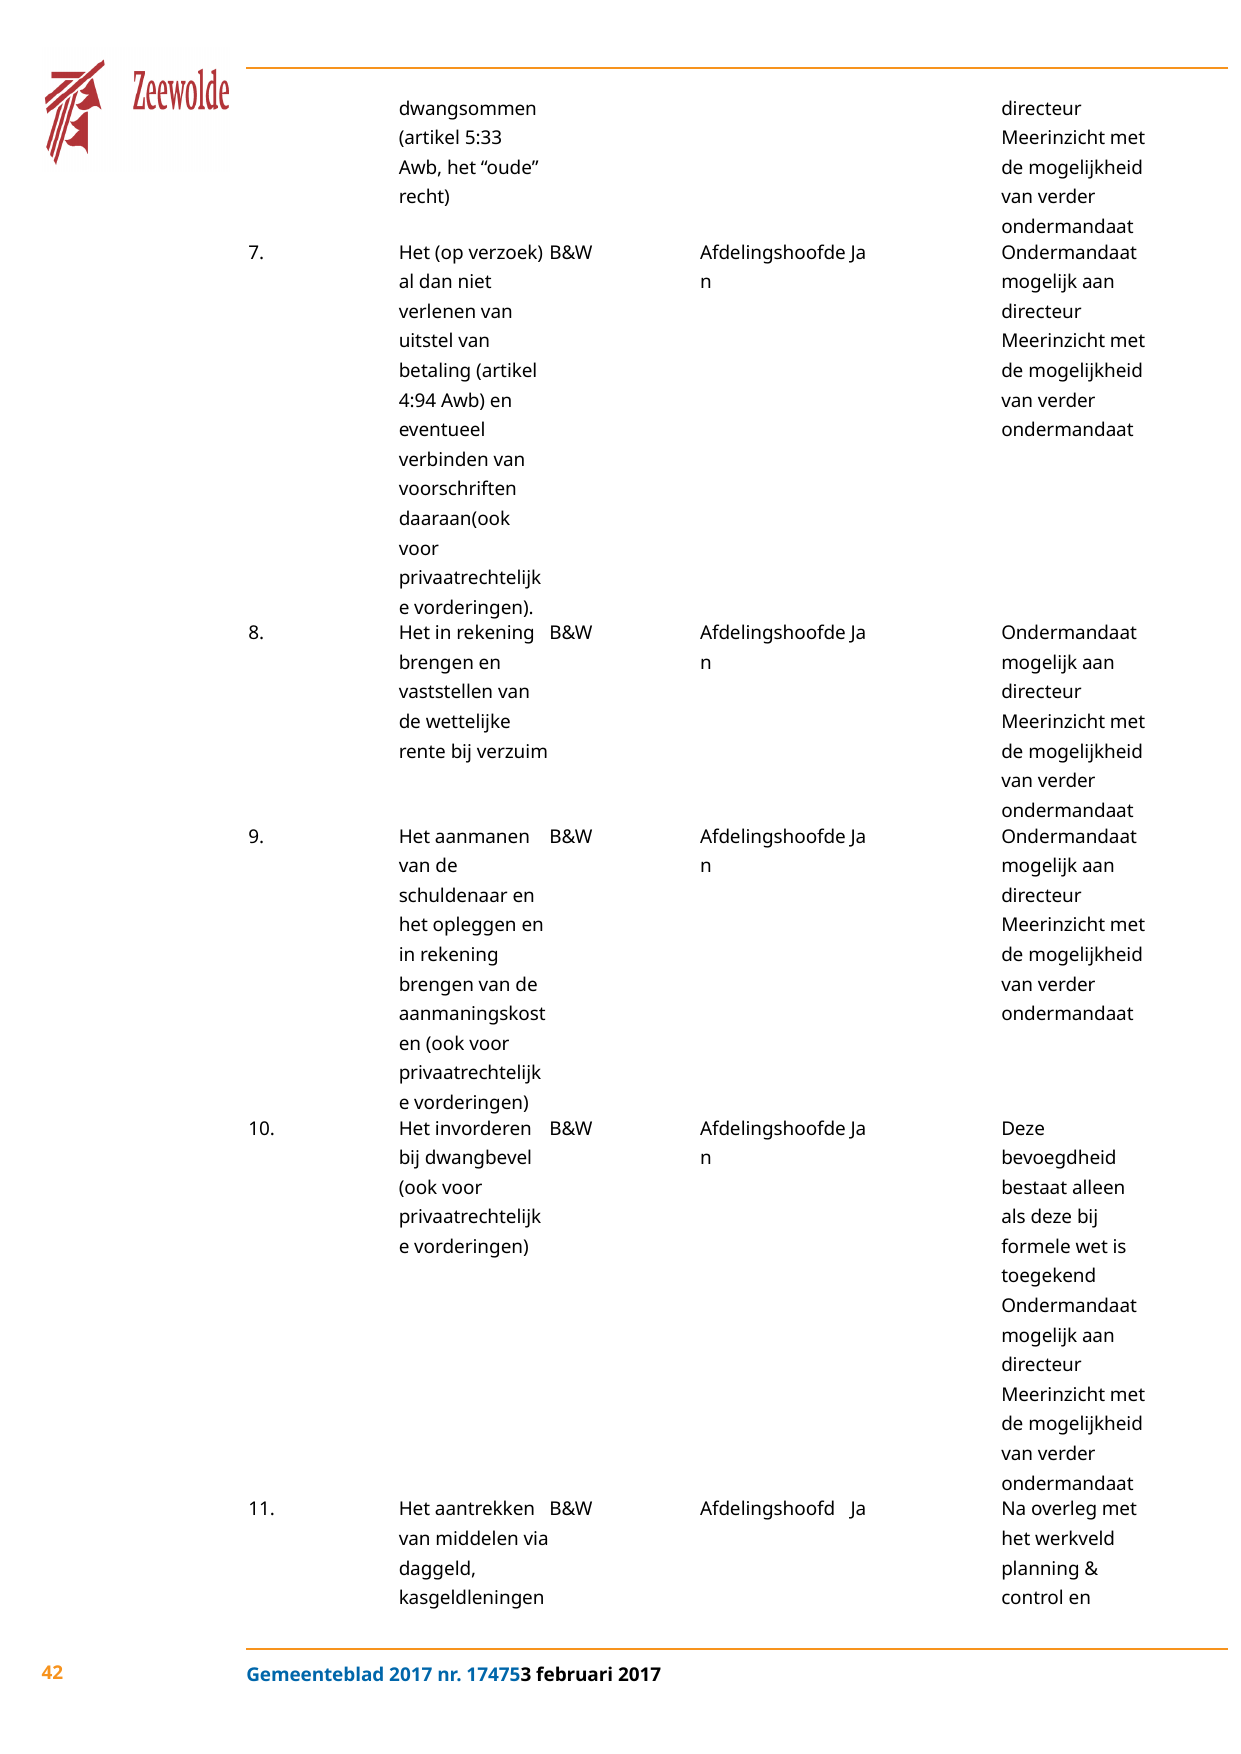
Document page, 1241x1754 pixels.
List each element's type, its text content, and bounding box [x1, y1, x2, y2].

picture [41, 47, 231, 172]
table_cell B&W [549, 1496, 700, 1610]
table_cell Ja [850, 239, 1001, 619]
table_cell Het (op verzoek) al dan niet verlenen van uitstel van betaling (artikel 4:94 Awb) en eventueel verbinden van voorschriften daaraan(ook voor privaatrechtelijke vorderingen). [399, 239, 549, 619]
table_cell Het aantrekken van middelen via daggeld, kasgeldleningen [399, 1496, 549, 1610]
table_cell Ondermandaat mogelijk aan directeur Meerinzicht met de mogelijkheid van verder ondermandaat [1001, 823, 1152, 1115]
table_cell [248, 823, 398, 1115]
table_cell [248, 1115, 398, 1496]
table_cell [248, 1496, 398, 1610]
table_cell [700, 95, 850, 239]
table_cell B&W [549, 239, 700, 619]
table_cell [549, 95, 700, 239]
table_cell B&W [549, 1115, 700, 1496]
table_cell Het invorderen bij dwangbevel (ook voor privaatrechtelijke vorderingen) [399, 1115, 549, 1496]
table_cell Ja [850, 620, 1001, 823]
table_cell [248, 239, 398, 619]
table_cell Ja [850, 823, 1001, 1115]
table_cell Het in rekening brengen en vaststellen van de wettelijke rente bij verzuim [399, 620, 549, 823]
table_cell [248, 620, 398, 823]
table_cell Ja [850, 1496, 1001, 1610]
table_cell Afdelingshoofden [700, 239, 850, 619]
table_cell Ondermandaat mogelijk aan directeur Meerinzicht met de mogelijkheid van verder ondermandaat [1001, 239, 1152, 619]
table_cell [850, 95, 1001, 239]
table_cell Ja [850, 1115, 1001, 1496]
table_cell Afdelingshoofden [700, 1115, 850, 1496]
table_cell [248, 95, 398, 239]
table_cell Na overleg met het werkveld planning & control en [1001, 1496, 1152, 1610]
table_cell Het aanmanen van de schuldenaar en het opleggen en in rekening brengen van de aanmaningskosten (ook voor privaatrechtelijke vorderingen) [399, 823, 549, 1115]
table_cell Afdelingshoofden [700, 823, 850, 1115]
table_cell B&W [549, 620, 700, 823]
table_cell Afdelingshoofden [700, 620, 850, 823]
table_cell Deze bevoegdheid bestaat alleen als deze bij formele wet is toegekend Ondermandaat mogelijk aan directeur Meerinzicht met de mogelijkheid van verder ondermandaat [1001, 1115, 1152, 1496]
table_cell Afdelingshoofd [700, 1496, 850, 1610]
table_cell Ondermandaat mogelijk aan directeur Meerinzicht met de mogelijkheid van verder ondermandaat [1001, 620, 1152, 823]
table_cell B&W [549, 823, 700, 1115]
table_cell dwangsommen (artikel 5:33 Awb, het “oude” recht) [399, 95, 549, 239]
table_cell directeur Meerinzicht met de mogelijkheid van verder ondermandaat [1001, 95, 1152, 239]
